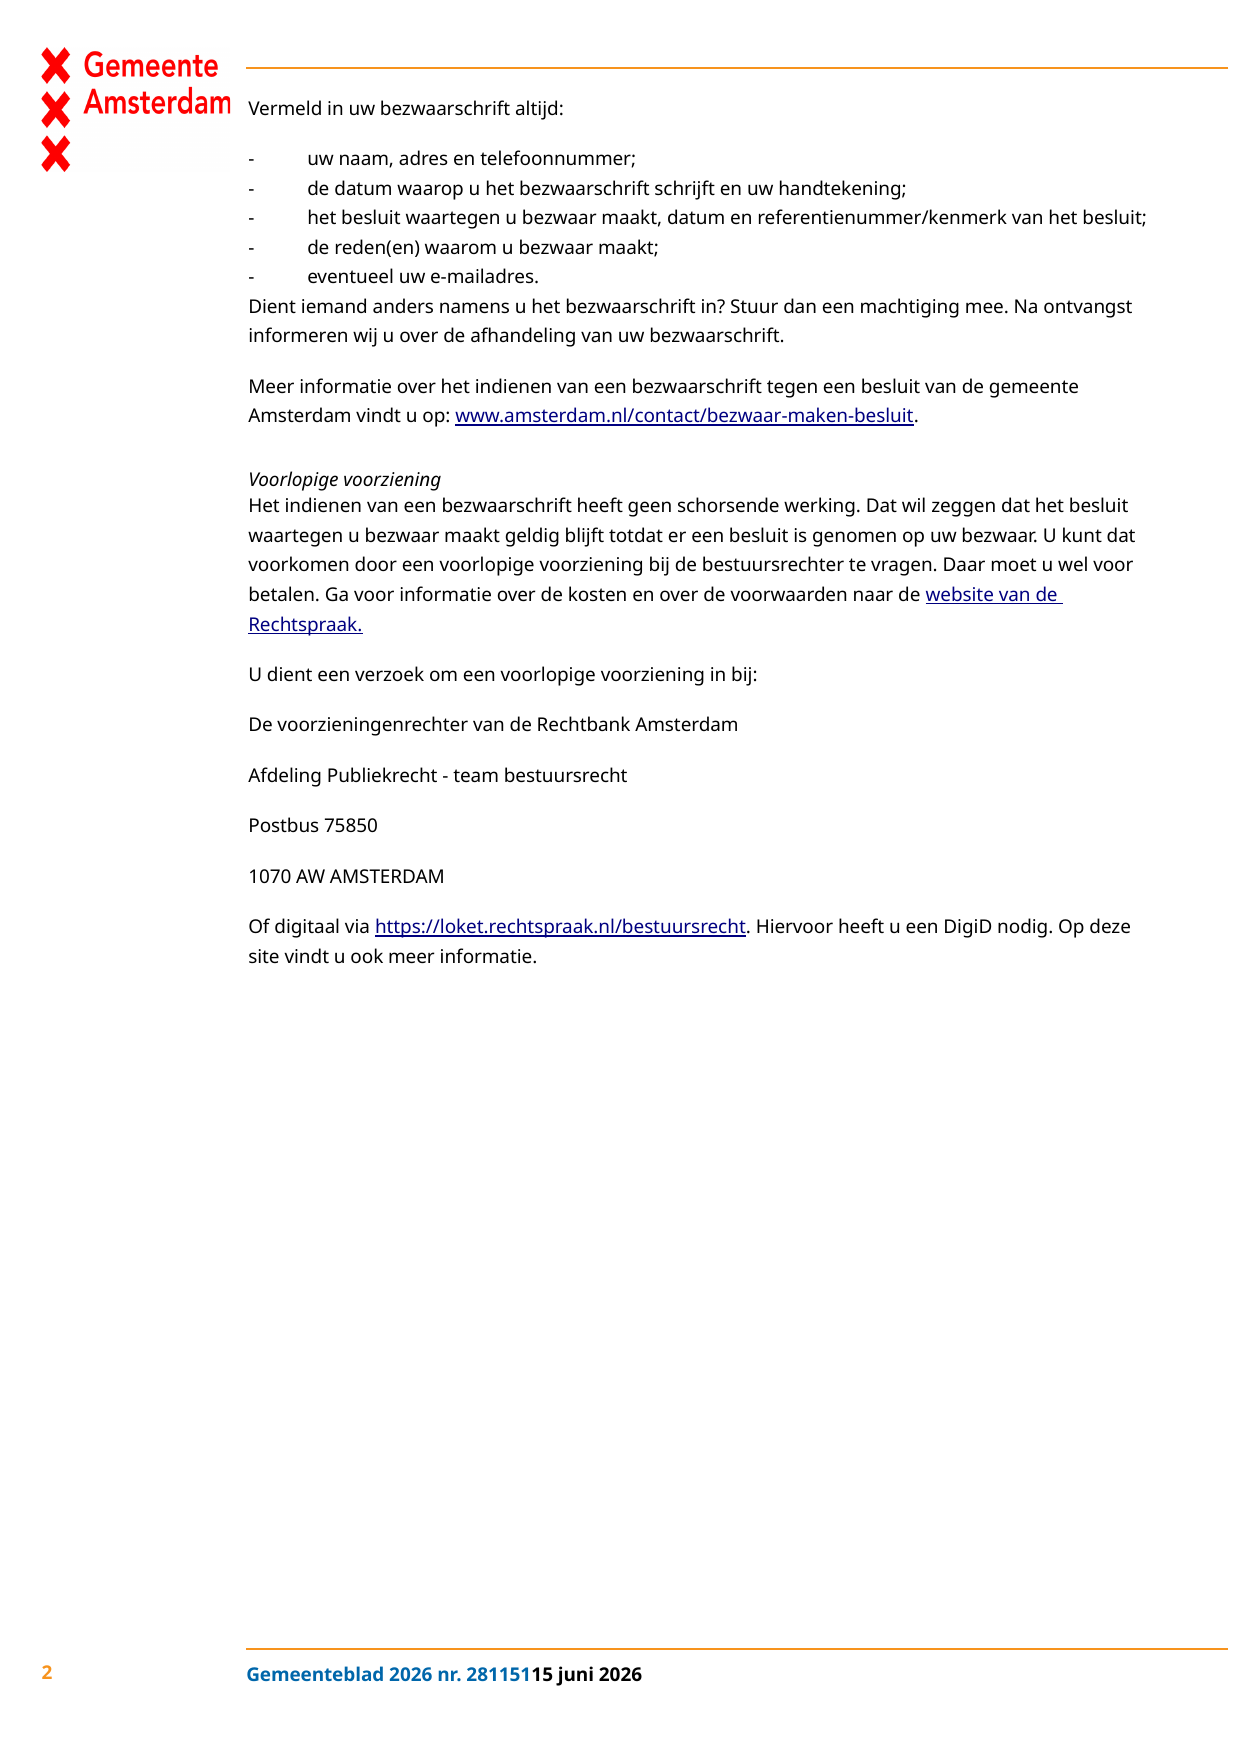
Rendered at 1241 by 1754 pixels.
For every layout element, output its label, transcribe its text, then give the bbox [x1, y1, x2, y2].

text 1070 AW AMSTERDAM [248, 863, 1152, 888]
text Vermeld in uw bezwaarschrift altijd: [248, 95, 1152, 121]
text Het indienen van een bezwaarschrift heeft geen schorsende werking. Dat wil zeggen dat het besluit waartegen u bezwaar maakt geldig blijft totdat er een besluit is genomen op uw bezwaar. U kunt dat voorkomen door een voorlopige voorziening bij de bestuursrechter te vragen. Daar moet u wel voor betalen. Ga voor informatie over de kosten en over de voorwaarden naar de website van de Rechtspraak. [248, 492, 1152, 636]
text Afdeling Publiekrecht - team bestuursrecht [248, 762, 1152, 788]
text Of digitaal via https://loket.rechtspraak.nl/bestuursrecht. Hiervoor heeft u een DigiD nodig. Op deze site vindt u ook meer informatie. [248, 913, 1152, 968]
picture [41, 47, 231, 172]
text Meer informatie over het indienen van een bezwaarschrift tegen een besluit van de gemeente Amsterdam vindt u op: www.amsterdam.nl/contact/bezwaar-maken-besluit. [248, 373, 1152, 428]
text De voorzieningenrechter van de Rechtbank Amsterdam [248, 712, 1152, 737]
list de datum waarop u het bezwaarschrift schrijft en uw handtekening; [248, 175, 1152, 201]
text U dient een verzoek om een voorlopige voorziening in bij: [248, 661, 1152, 687]
text Dient iemand anders namens u het bezwaarschrift in? Stuur dan een machtiging mee. Na ontvangst informeren wij u over de afhandeling van uw bezwaarschrift. [248, 293, 1152, 348]
list het besluit waartegen u bezwaar maakt, datum en referentienummer/kenmerk van het besluit; [248, 204, 1152, 230]
list uw naam, adres en telefoonnummer; [248, 145, 1152, 171]
list de reden(en) waarom u bezwaar maakt; [248, 234, 1152, 260]
list eventueel uw e-mailadres. [248, 263, 1152, 289]
text Postbus 75850 [248, 812, 1152, 838]
text Voorlopige voorziening [248, 467, 1152, 492]
